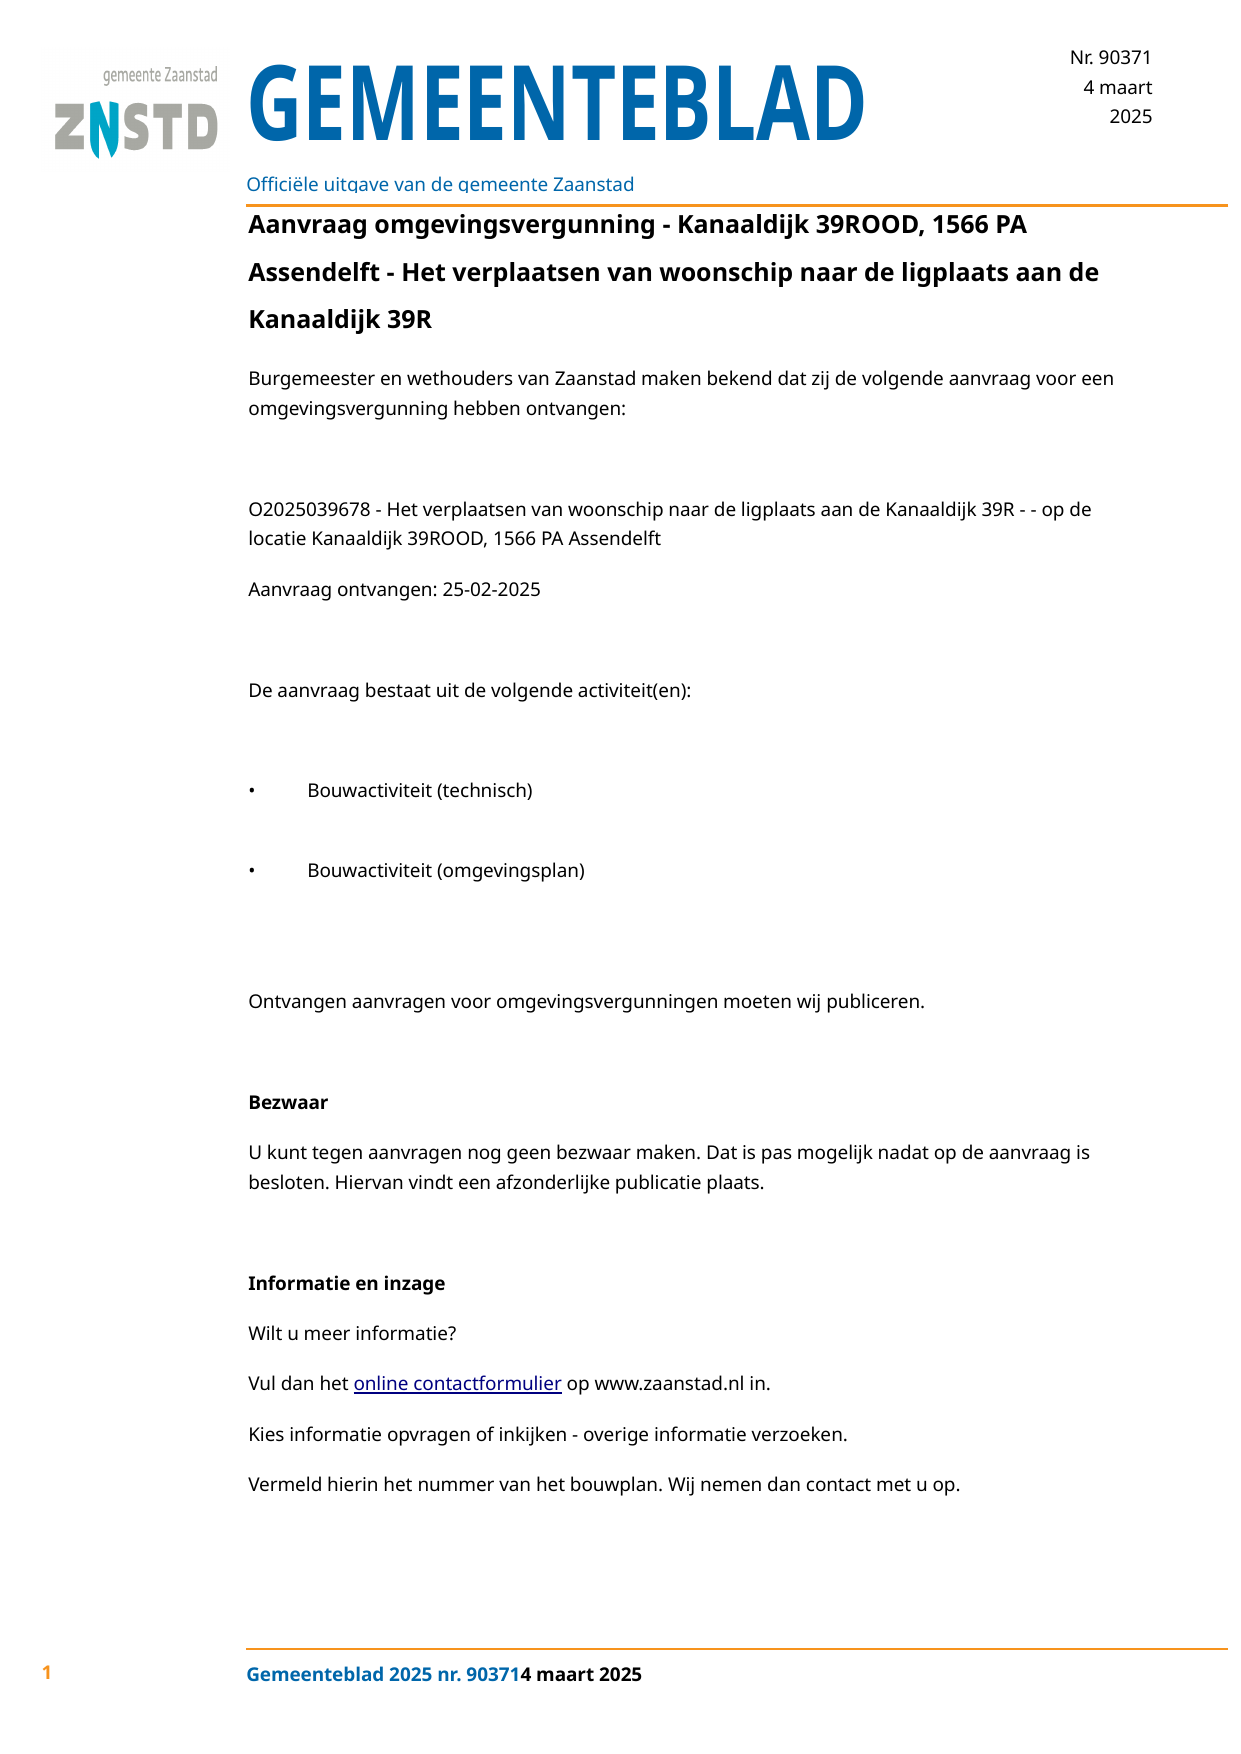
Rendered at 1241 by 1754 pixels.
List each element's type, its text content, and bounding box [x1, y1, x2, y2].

text U kunt tegen aanvragen nog geen bezwaar maken. Dat is pas mogelijk nadat op de aanvraag is besloten. Hiervan vindt een afzonderlijke publicatie plaats. [248, 1139, 1152, 1194]
text Aanvraag ontvangen: 25-02-2025 [248, 576, 1152, 602]
text Wilt u meer informatie? [248, 1320, 1152, 1346]
text Bezwaar [248, 1089, 1152, 1114]
text Burgemeester en wethouders van Zaanstad maken bekend dat zij de volgende aanvraag voor een omgevingsvergunning hebben ontvangen: [248, 366, 1152, 421]
text O2025039678 - Het verplaatsen van woonschip naar de ligplaats aan de Kanaaldijk 39R - - op de locatie Kanaaldijk 39ROOD, 1566 PA Assendelft [248, 496, 1152, 551]
picture [41, 47, 231, 172]
text Aanvraag omgevingsvergunning - Kanaaldijk 39ROOD, 1566 PA Assendelft - Het verplaatsen van woonschip naar de ligplaats aan de Kanaaldijk 39R [248, 207, 1152, 336]
list Bouwactiviteit (omgevingsplan) [248, 858, 1152, 883]
text De aanvraag bestaat uit de volgende activiteit(en): [248, 677, 1152, 702]
text Informatie en inzage [248, 1270, 1152, 1295]
text Vermeld hierin het nummer van het bouwplan. Wij nemen dan contact met u op. [248, 1471, 1152, 1497]
text Kies informatie opvragen of inkijken - overige informatie verzoeken. [248, 1421, 1152, 1447]
list Bouwactiviteit (technisch) [248, 778, 1152, 803]
text Vul dan het online contactformulier op www.zaanstad.nl in. [248, 1371, 1152, 1396]
text Ontvangen aanvragen voor omgevingsvergunningen moeten wij publiceren. [248, 988, 1152, 1014]
